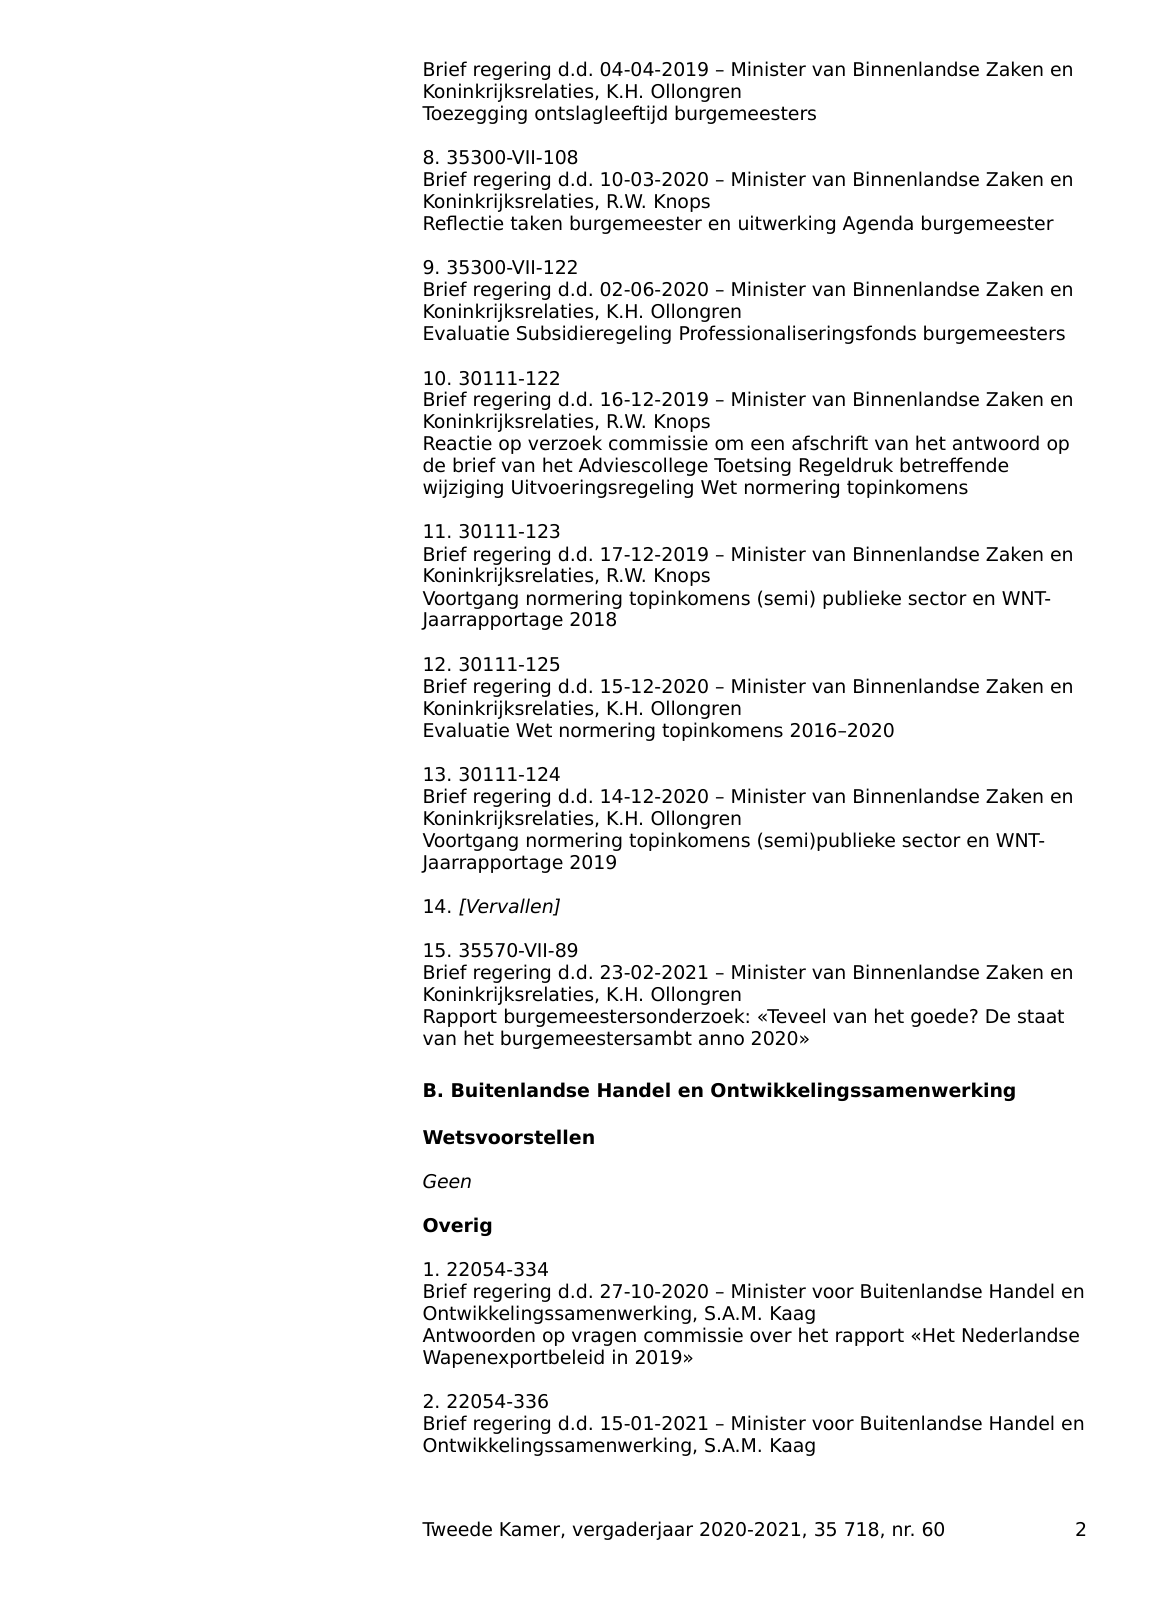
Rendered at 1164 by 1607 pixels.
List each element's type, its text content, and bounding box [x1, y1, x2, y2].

text Brief regering d.d. 15-01-2021 – Minister voor Buitenlandse Handel en Ontwikkelingssamenwerking, S.A.M. Kaag [422, 1413, 1087, 1457]
text 12. 30111-125 [422, 653, 1087, 676]
text 1. 22054-334 [422, 1259, 1087, 1281]
subtitle Overig [422, 1215, 1087, 1237]
text 11. 30111-123 [422, 521, 1087, 543]
text Voortgang normering topinkomens (semi)publieke sector en WNT-Jaarrapportage 2019 [422, 829, 1087, 873]
text Brief regering d.d. 16-12-2019 – Minister van Binnenlandse Zaken en Koninkrijksrelaties, R.W. Knops [422, 389, 1087, 433]
text 8. 35300-VII-108 [422, 147, 1087, 169]
text Brief regering d.d. 04-04-2019 – Minister van Binnenlandse Zaken en Koninkrijksrelaties, K.H. Ollongren [422, 59, 1087, 103]
text Evaluatie Wet normering topinkomens 2016–2020 [422, 719, 1087, 741]
subtitle Wetsvoorstellen [422, 1127, 1087, 1149]
text 10. 30111-122 [422, 367, 1087, 389]
text Geen [422, 1171, 1087, 1193]
text Brief regering d.d. 23-02-2021 – Minister van Binnenlandse Zaken en Koninkrijksrelaties, K.H. Ollongren [422, 962, 1087, 1006]
text Brief regering d.d. 17-12-2019 – Minister van Binnenlandse Zaken en Koninkrijksrelaties, R.W. Knops [422, 543, 1087, 587]
text Brief regering d.d. 15-12-2020 – Minister van Binnenlandse Zaken en Koninkrijksrelaties, K.H. Ollongren [422, 676, 1087, 719]
text Reactie op verzoek commissie om een afschrift van het antwoord op de brief van het Adviescollege Toetsing Regeldruk betreffende wijziging Uitvoeringsregeling Wet normering topinkomens [422, 433, 1087, 499]
text Brief regering d.d. 10-03-2020 – Minister van Binnenlandse Zaken en Koninkrijksrelaties, R.W. Knops [422, 169, 1087, 213]
text Toezegging ontslagleeftijd burgemeesters [422, 103, 1087, 125]
text Brief regering d.d. 14-12-2020 – Minister van Binnenlandse Zaken en Koninkrijksrelaties, K.H. Ollongren [422, 786, 1087, 829]
text Antwoorden op vragen commissie over het rapport «Het Nederlandse [422, 1325, 1087, 1347]
text Evaluatie Subsidieregeling Professionaliseringsfonds burgemeesters [422, 323, 1087, 345]
text Rapport burgemeestersonderzoek: «Teveel van het goede? De staat van het burgemeestersambt anno 2020» [422, 1006, 1087, 1050]
text 2. 22054-336 [422, 1391, 1087, 1413]
text 9. 35300-VII-122 [422, 257, 1087, 279]
text Reflectie taken burgemeester en uitwerking Agenda burgemeester [422, 213, 1087, 235]
text Brief regering d.d. 27-10-2020 – Minister voor Buitenlandse Handel en Ontwikkelingssamenwerking, S.A.M. Kaag [422, 1281, 1087, 1325]
text Brief regering d.d. 02-06-2020 – Minister van Binnenlandse Zaken en Koninkrijksrelaties, K.H. Ollongren [422, 279, 1087, 323]
subtitle B. Buitenlandse Handel en Ontwikkelingssamenwerking [422, 1080, 1087, 1102]
text 14. [Vervallen] [422, 896, 1087, 918]
text Voortgang normering topinkomens (semi) publieke sector en WNT-Jaarrapportage 2018 [422, 587, 1087, 631]
text 13. 30111-124 [422, 764, 1087, 786]
text Wapenexportbeleid in 2019» [422, 1347, 1087, 1369]
text 15. 35570-VII-89 [422, 940, 1087, 962]
